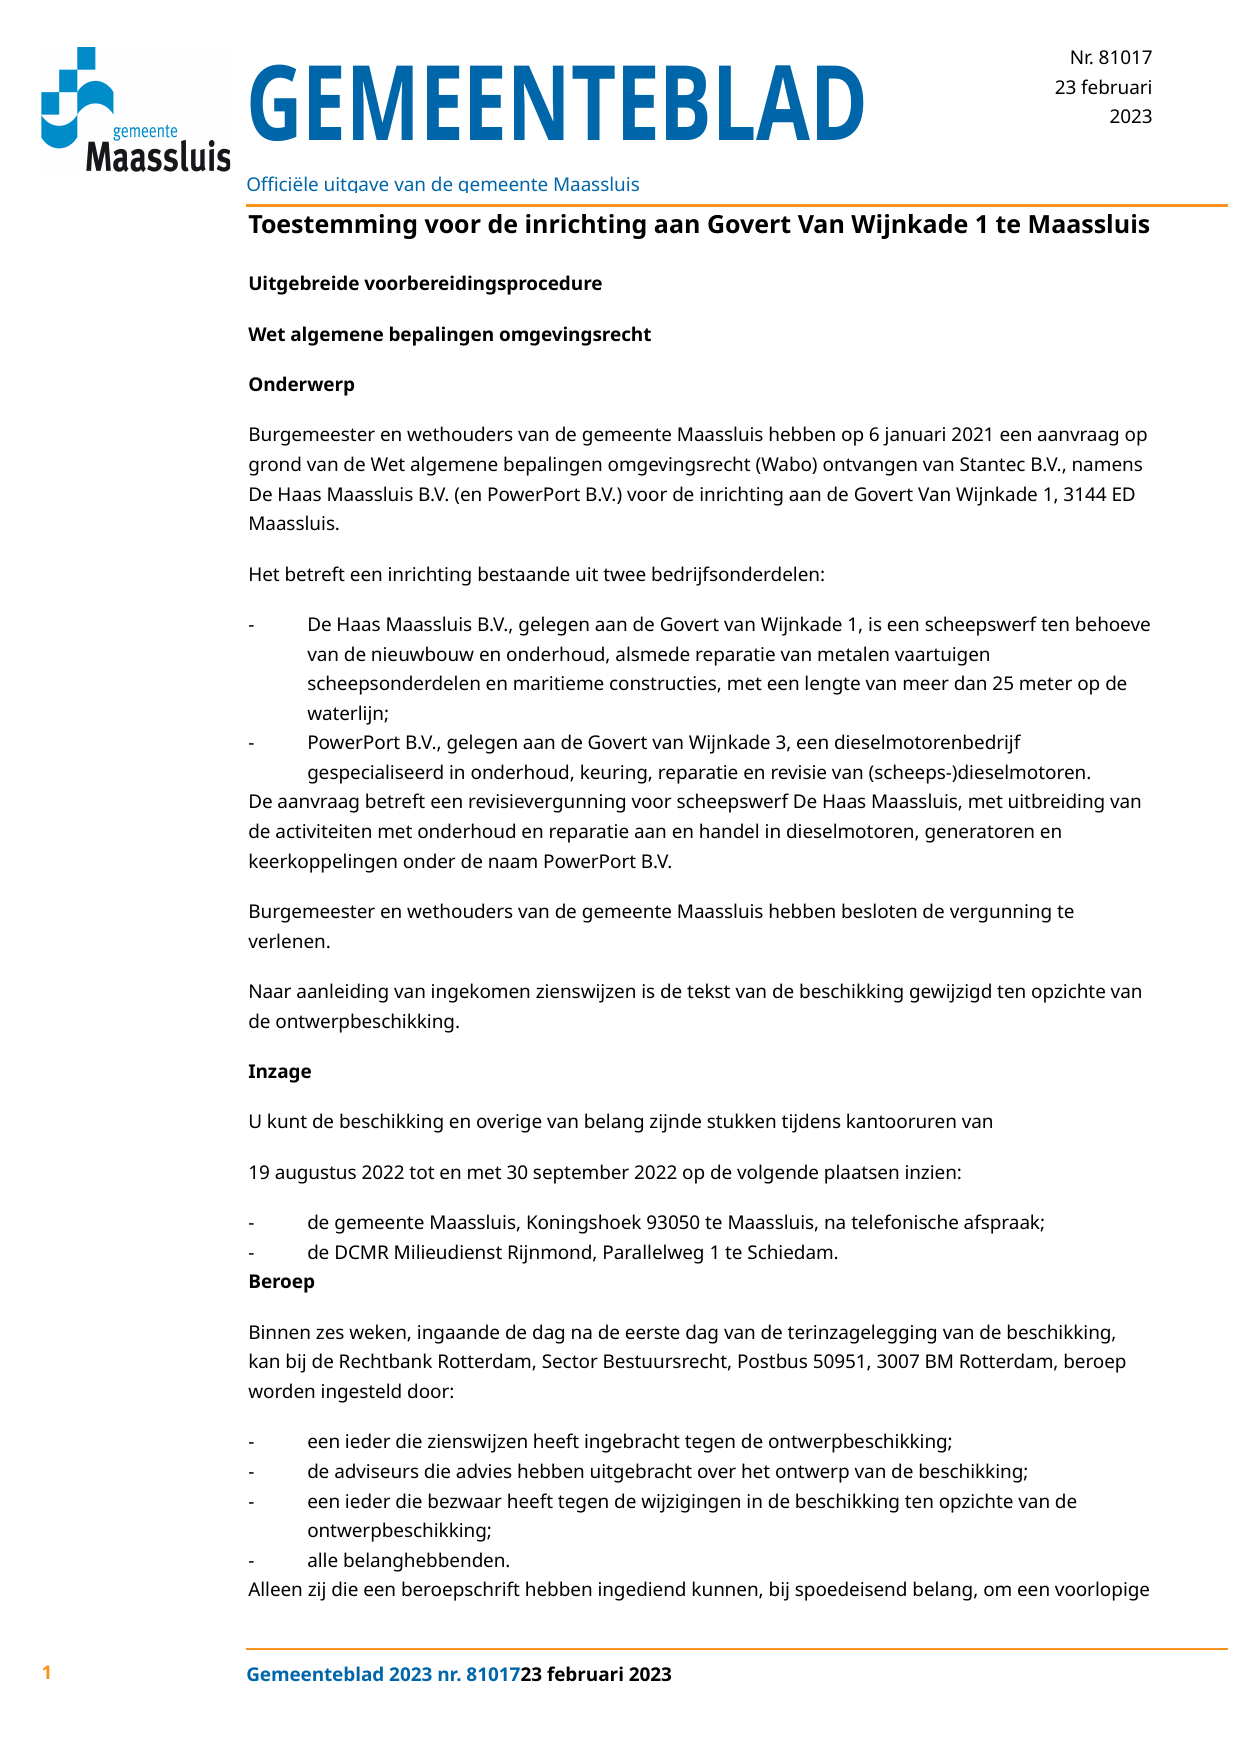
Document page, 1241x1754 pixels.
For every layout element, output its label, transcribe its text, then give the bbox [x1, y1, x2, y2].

text Beroep [248, 1269, 1152, 1294]
list PowerPort B.V., gelegen aan de Govert van Wijnkade 3, een dieselmotorenbedrijf gespecialiseerd in onderhoud, keuring, reparatie en revisie van (scheeps-)dieselmotoren. [248, 729, 1152, 785]
text Binnen zes weken, ingaande de dag na de eerste dag van de terinzagelegging van de beschikking, kan bij de Rechtbank Rotterdam, Sector Bestuursrecht, Postbus 50951, 3007 BM Rotterdam, beroep worden ingesteld door: [248, 1319, 1152, 1404]
text Onderwerp [248, 371, 1152, 397]
text Naar aanleiding van ingekomen zienswijzen is de tekst van de beschikking gewijzigd ten opzichte van de ontwerpbeschikking. [248, 978, 1152, 1033]
picture [41, 47, 77, 92]
list de DCMR Milieudienst Rijnmond, Parallelweg 1 te Schiedam. [248, 1239, 1152, 1265]
list de adviseurs die advies hebben uitgebracht over het ontwerp van de beschikking; [248, 1458, 1152, 1484]
text Uitgebreide voorbereidingsprocedure [248, 270, 1152, 296]
text Wet algemene bepalingen omgevingsrecht [248, 321, 1152, 346]
list een ieder die zienswijzen heeft ingebracht tegen de ontwerpbeschikking; [248, 1429, 1152, 1454]
text Burgemeester en wethouders van de gemeente Maassluis hebben op 6 januari 2021 een aanvraag op grond van de Wet algemene bepalingen omgevingsrecht (Wabo) ontvangen van Stantec B.V., namens De Haas Maassluis B.V. (en PowerPort B.V.) voor de inrichting aan de Govert Van Wijnkade 1, 3144 ED Maassluis. [248, 422, 1152, 536]
text Alleen zij die een beroepschrift hebben ingediend kunnen, bij spoedeisend belang, om een voorlopige [248, 1577, 1152, 1602]
text Burgemeester en wethouders van de gemeente Maassluis hebben besloten de vergunning te verlenen. [248, 898, 1152, 953]
list een ieder die bezwaar heeft tegen de wijzigingen in de beschikking ten opzichte van de ontwerpbeschikking; [248, 1488, 1152, 1543]
text De aanvraag betreft een revisievergunning voor scheepswerf De Haas Maassluis, met uitbreiding van de activiteiten met onderhoud en reparatie aan en handel in dieselmotoren, generatoren en keerkoppelingen onder de naam PowerPort B.V. [248, 789, 1152, 873]
text Het betreft een inrichting bestaande uit twee bedrijfsonderdelen: [248, 561, 1152, 586]
text Inzage [248, 1058, 1152, 1084]
text U kunt de beschikking en overige van belang zijnde stukken tijdens kantooruren van [248, 1109, 1152, 1134]
list de gemeente Maassluis, Koningshoek 93050 te Maassluis, na telefonische afspraak; [248, 1209, 1152, 1235]
picture [41, 47, 231, 172]
list De Haas Maassluis B.V., gelegen aan de Govert van Wijnkade 1, is een scheepswerf ten behoeve van de nieuwbouw en onderhoud, alsmede reparatie van metalen vaartuigen scheepsonderdelen en maritieme constructies, met een lengte van meer dan 25 meter op de waterlijn; [248, 611, 1152, 726]
list alle belanghebbenden. [248, 1547, 1152, 1573]
text 19 augustus 2022 tot en met 30 september 2022 op de volgende plaatsen inzien: [248, 1159, 1152, 1185]
text Toestemming voor de inrichting aan Govert Van Wijnkade 1 te Maassluis [248, 207, 1152, 241]
